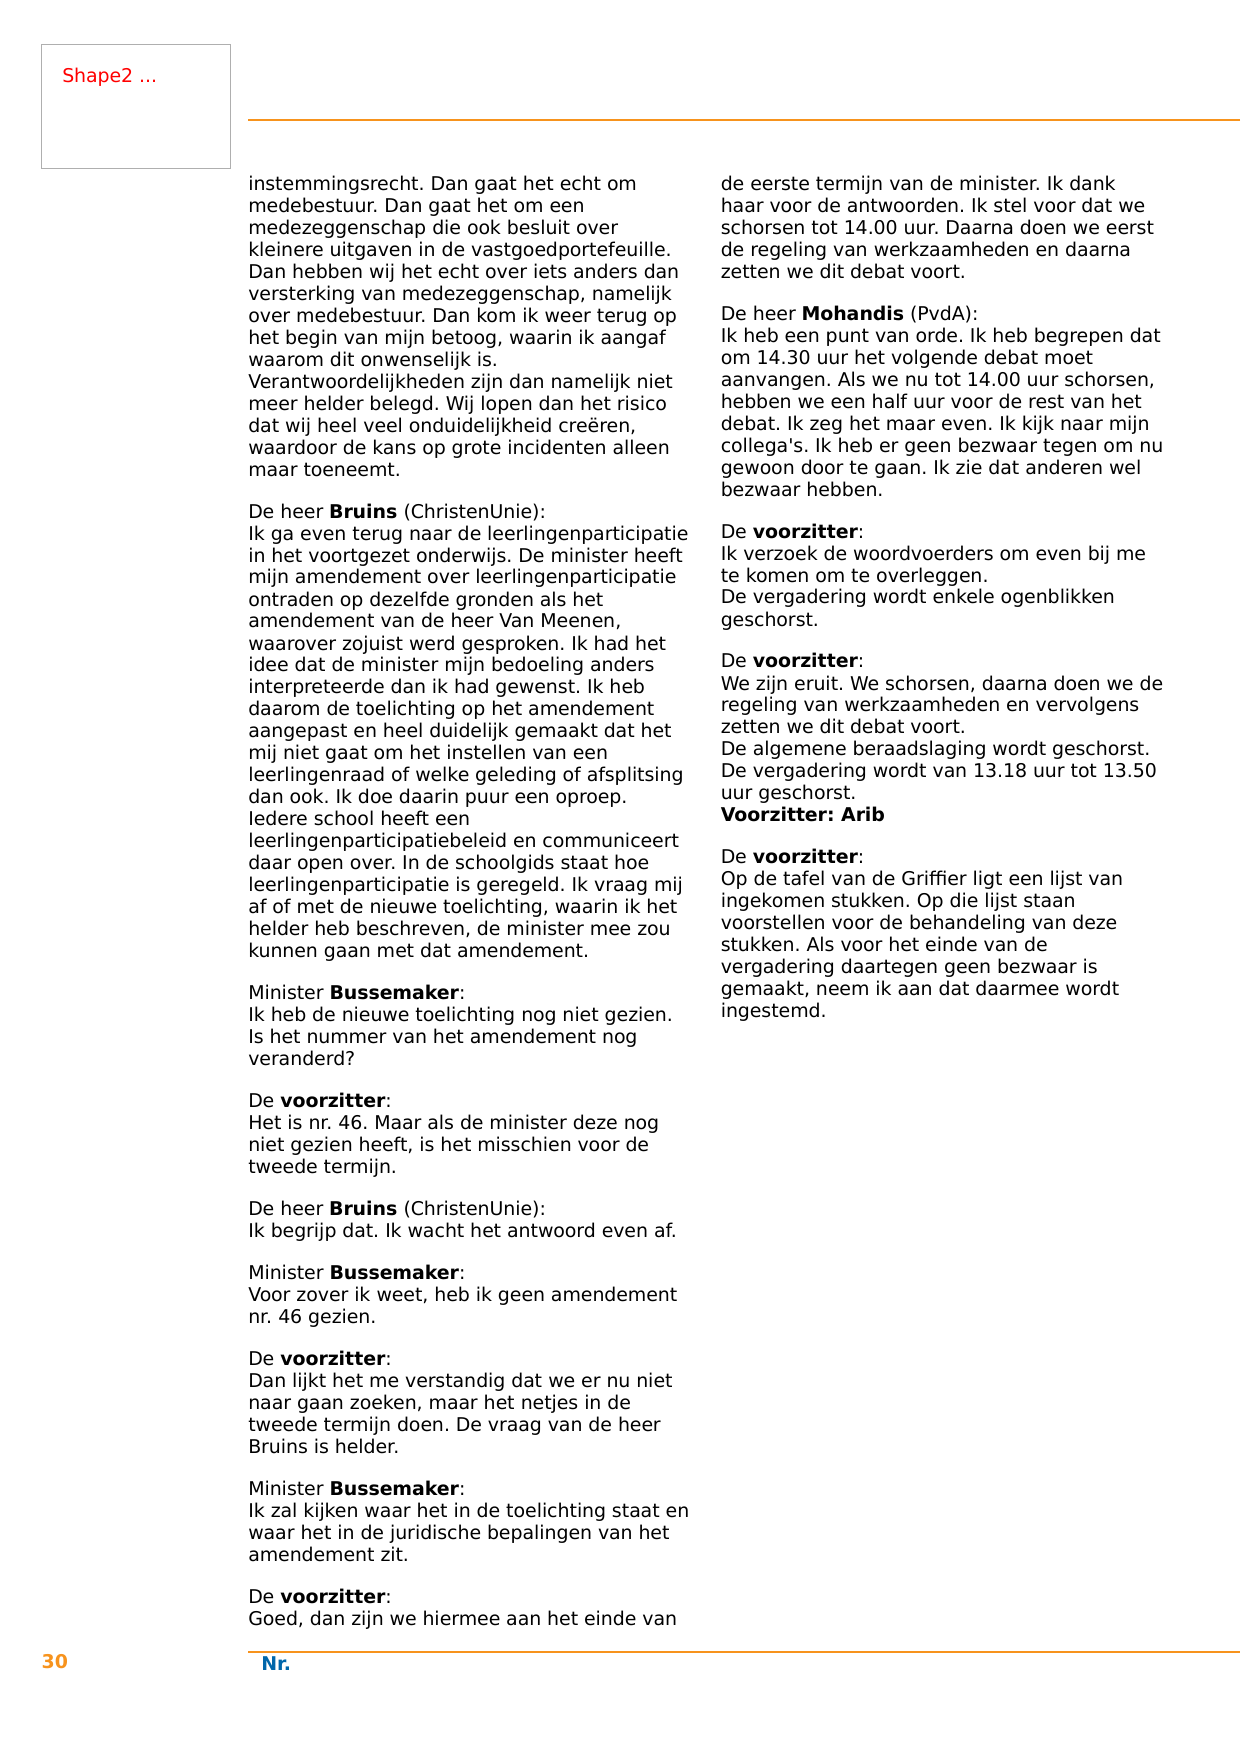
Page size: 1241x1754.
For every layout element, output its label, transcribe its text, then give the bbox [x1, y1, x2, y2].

text Minister Bussemaker: [248, 1478, 691, 1500]
text instemmingsrecht. Dan gaat het echt om medebestuur. Dan gaat het om een medezeggenschap die ook besluit over kleinere uitgaven in de vastgoedportefeuille. Dan hebben wij het echt over iets anders dan versterking van medezeggenschap, namelijk over medebestuur. Dan kom ik weer terug op het begin van mijn betoog, waarin ik aangaf waarom dit onwenselijk is. Verantwoordelijkheden zijn dan namelijk niet meer helder belegd. Wij lopen dan het risico dat wij heel veel onduidelijkheid creëren, waardoor de kans op grote incidenten alleen maar toeneemt. [248, 173, 691, 481]
text Het is nr. 46. Maar als de minister deze nog niet gezien heeft, is het misschien voor de tweede termijn. [248, 1112, 691, 1178]
text Ik ga even terug naar de leerlingenparticipatie in het voortgezet onderwijs. De minister heeft mijn amendement over leerlingenparticipatie ontraden op dezelfde gronden als het amendement van de heer Van Meenen, waarover zojuist werd gesproken. Ik had het idee dat de minister mijn bedoeling anders interpreteerde dan ik had gewenst. Ik heb daarom de toelichting op het amendement aangepast en heel duidelijk gemaakt dat het mij niet gaat om het instellen van een leerlingenraad of welke geleding of afsplitsing dan ook. Ik doe daarin puur een oproep. Iedere school heeft een leerlingenparticipatiebeleid en communiceert daar open over. In de schoolgids staat hoe leerlingenparticipatie is geregeld. Ik vraag mij af of met de nieuwe toelichting, waarin ik het helder heb beschreven, de minister mee zou kunnen gaan met dat amendement. [248, 522, 691, 962]
text Ik heb een punt van orde. Ik heb begrepen dat om 14.30 uur het volgende debat moet aanvangen. Als we nu tot 14.00 uur schorsen, hebben we een half uur voor de rest van het debat. Ik zeg het maar even. Ik kijk naar mijn collega's. Ik heb er geen bezwaar tegen om nu gewoon door te gaan. Ik zie dat anderen wel bezwaar hebben. [721, 325, 1163, 501]
text De heer Mohandis (PvdA): [721, 303, 1163, 325]
text Ik zal kijken waar het in de toelichting staat en waar het in de juridische bepalingen van het amendement zit. [248, 1500, 691, 1566]
text Voor zover ik weet, heb ik geen amendement nr. 46 gezien. [248, 1284, 691, 1328]
text De voorzitter: [248, 1090, 691, 1112]
text Goed, dan zijn we hiermee aan het einde van [248, 1608, 691, 1629]
text Ik begrijp dat. Ik wacht het antwoord even af. [248, 1220, 691, 1242]
text De voorzitter: [721, 521, 1163, 542]
text De vergadering wordt van 13.18 uur tot 13.50 uur geschorst. [721, 760, 1163, 804]
text Op de tafel van de Griffier ligt een lijst van ingekomen stukken. Op die lijst staan voorstellen voor de behandeling van deze stukken. Als voor het einde van de vergadering daartegen geen bezwaar is gemaakt, neem ik aan dat daarmee wordt ingestemd. [721, 868, 1163, 1022]
text De vergadering wordt enkele ogenblikken geschorst. [721, 586, 1163, 630]
text We zijn eruit. We schorsen, daarna doen we de regeling van werkzaamheden en vervolgens zetten we dit debat voort. [721, 672, 1163, 738]
text De algemene beraadslaging wordt geschorst. [721, 738, 1163, 760]
text De voorzitter: [721, 846, 1163, 868]
text Ik verzoek de woordvoerders om even bij me te komen om te overleggen. [721, 542, 1163, 586]
text de eerste termijn van de minister. Ik dank haar voor de antwoorden. Ik stel voor dat we schorsen tot 14.00 uur. Daarna doen we eerst de regeling van werkzaamheden en daarna zetten we dit debat voort. [721, 173, 1163, 283]
text Minister Bussemaker: [248, 982, 691, 1004]
text Minister Bussemaker: [248, 1262, 691, 1284]
text De voorzitter: [248, 1348, 691, 1370]
text De voorzitter: [248, 1586, 691, 1608]
text De voorzitter: [721, 650, 1163, 672]
text Voorzitter: Arib [721, 804, 1163, 826]
text Ik heb de nieuwe toelichting nog niet gezien. Is het nummer van het amendement nog veranderd? [248, 1004, 691, 1070]
text De heer Bruins (ChristenUnie): [248, 1198, 691, 1220]
text Dan lijkt het me verstandig dat we er nu niet naar gaan zoeken, maar het netjes in de tweede termijn doen. De vraag van de heer Bruins is helder. [248, 1370, 691, 1458]
text De heer Bruins (ChristenUnie): [248, 501, 691, 522]
